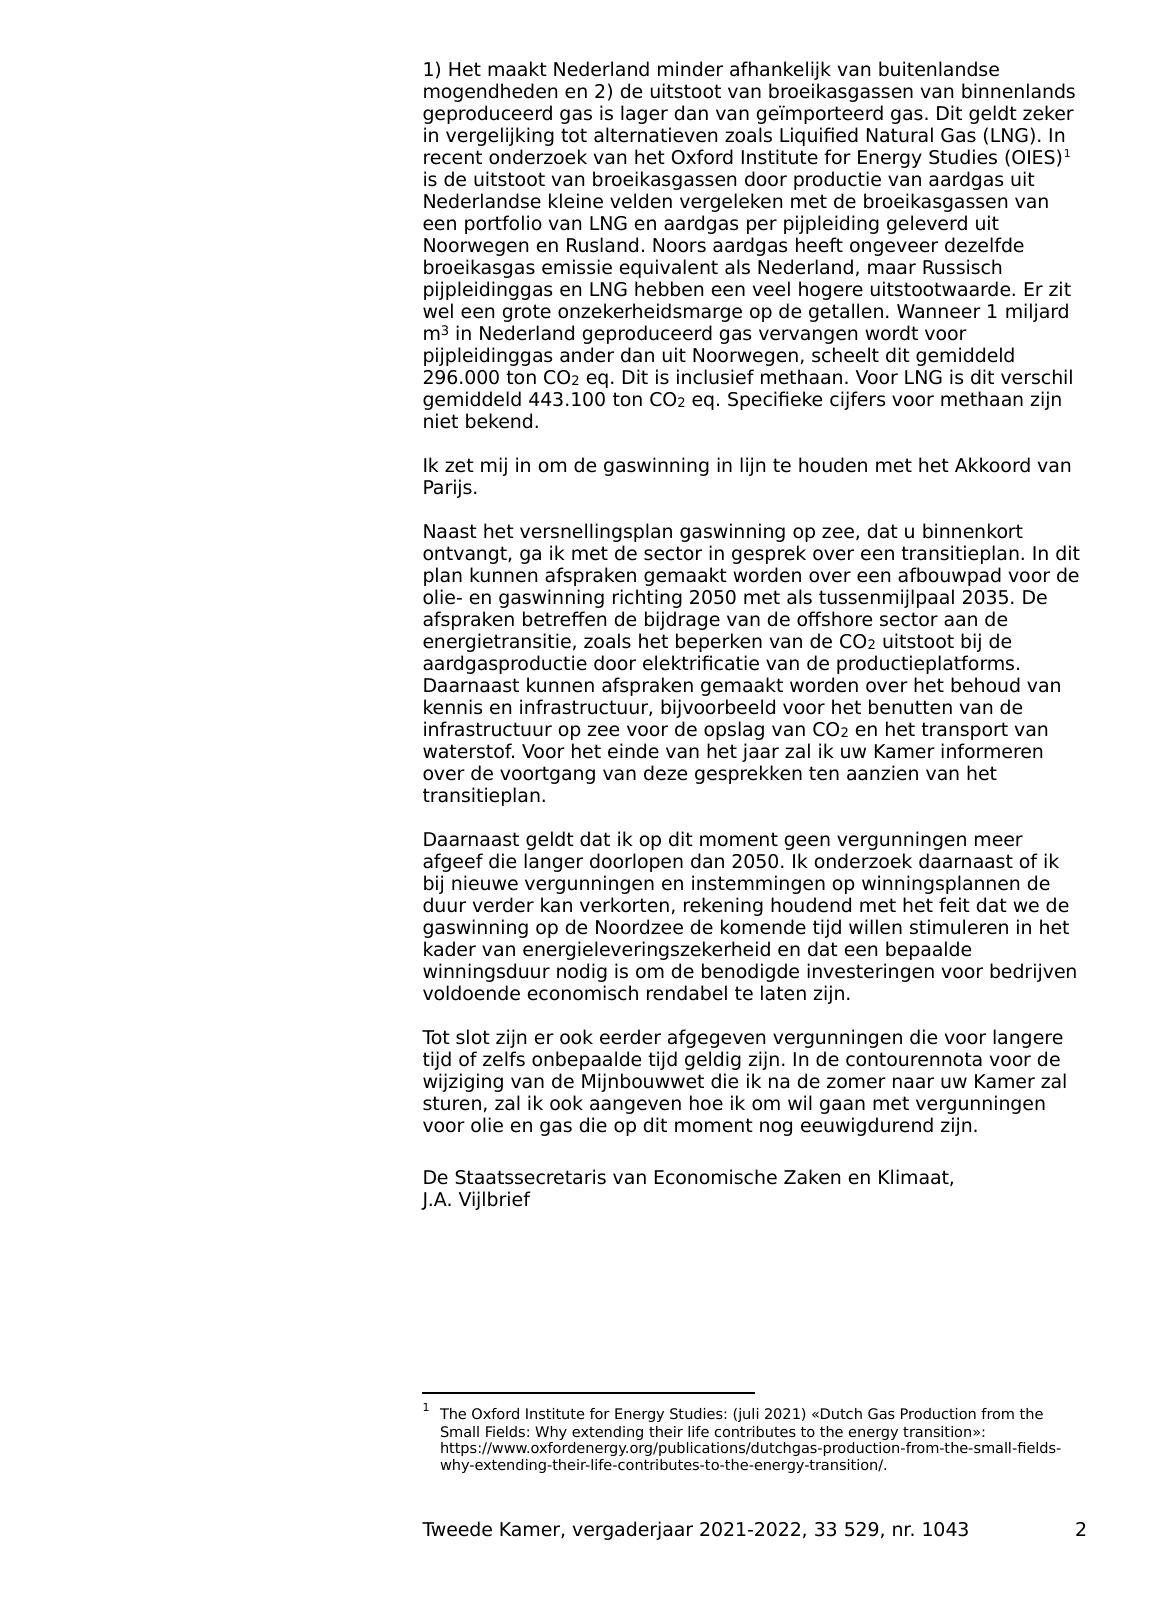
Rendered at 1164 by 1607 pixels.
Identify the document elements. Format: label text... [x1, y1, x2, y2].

text Daarnaast geldt dat ik op dit moment geen vergunningen meer afgeef die langer doorlopen dan 2050. Ik onderzoek daarnaast of ik bij nieuwe vergunningen en instemmingen op winningsplannen de duur verder kan verkorten, rekening houdend met het feit dat we de gaswinning op de Noordzee de komende tijd willen stimuleren in het kader van energieleveringszekerheid en dat een bepaalde winningsduur nodig is om de benodigde investeringen voor bedrijven voldoende economisch rendabel te laten zijn. [422, 829, 1087, 1005]
text The Oxford Institute for Energy Studies: (juli 2021) «Dutch Gas Production from the Small Fields: Why extending their life contributes to the energy transition»: https://www.oxfordenergy.org/publications/dutchgas-production-from-the-small-fields-why-extending-their-life-contributes-to-the-energy-transition/. [422, 1402, 1087, 1474]
text Ik zet mij in om de gaswinning in lijn te houden met het Akkoord van Parijs. [422, 455, 1087, 499]
text Tot slot zijn er ook eerder afgegeven vergunningen die voor langere tijd of zelfs onbepaalde tijd geldig zijn. In de contourennota voor de wijziging van de Mijnbouwwet die ik na de zomer naar uw Kamer zal sturen, zal ik ook aangeven hoe ik om wil gaan met vergunningen voor olie en gas die op dit moment nog eeuwigdurend zijn. [422, 1027, 1087, 1137]
text Naast het versnellingsplan gaswinning op zee, dat u binnenkort ontvangt, ga ik met de sector in gesprek over een transitieplan. In dit plan kunnen afspraken gemaakt worden over een afbouwpad voor de olie- en gaswinning richting 2050 met als tussenmijlpaal 2035. De afspraken betreffen de bijdrage van de offshore sector aan de energietransitie, zoals het beperken van de CO2 uitstoot bij de aardgasproductie door elektrificatie van de productieplatforms. Daarnaast kunnen afspraken gemaakt worden over het behoud van kennis en infrastructuur, bijvoorbeeld voor het benutten van de infrastructuur op zee voor de opslag van CO2 en het transport van waterstof. Voor het einde van het jaar zal ik uw Kamer informeren over de voortgang van deze gesprekken ten aanzien van het transitieplan. [422, 521, 1087, 807]
text De Staatssecretaris van Economische Zaken en Klimaat, J.A. Vijlbrief [422, 1167, 1087, 1211]
text 1) Het maakt Nederland minder afhankelijk van buitenlandse mogendheden en 2) de uitstoot van broeikasgassen van binnenlands geproduceerd gas is lager dan van geïmporteerd gas. Dit geldt zeker in vergelijking tot alternatieven zoals Liquified Natural Gas (LNG). In recent onderzoek van het Oxford Institute for Energy Studies (OIES) is de uitstoot van broeikasgassen door productie van aardgas uit Nederlandse kleine velden vergeleken met de broeikasgassen van een portfolio van LNG en aardgas per pijpleiding geleverd uit Noorwegen en Rusland. Noors aardgas heeft ongeveer dezelfde broeikasgas emissie equivalent als Nederland, maar Russisch pijpleidinggas en LNG hebben een veel hogere uitstootwaarde. Er zit wel een grote onzekerheidsmarge op de getallen. Wanneer 1 miljard m3 in Nederland geproduceerd gas vervangen wordt voor pijpleidinggas ander dan uit Noorwegen, scheelt dit gemiddeld 296.000 ton CO2 eq. Dit is inclusief methaan. Voor LNG is dit verschil gemiddeld 443.100 ton CO2 eq. Specifieke cijfers voor methaan zijn niet bekend. [422, 59, 1087, 433]
